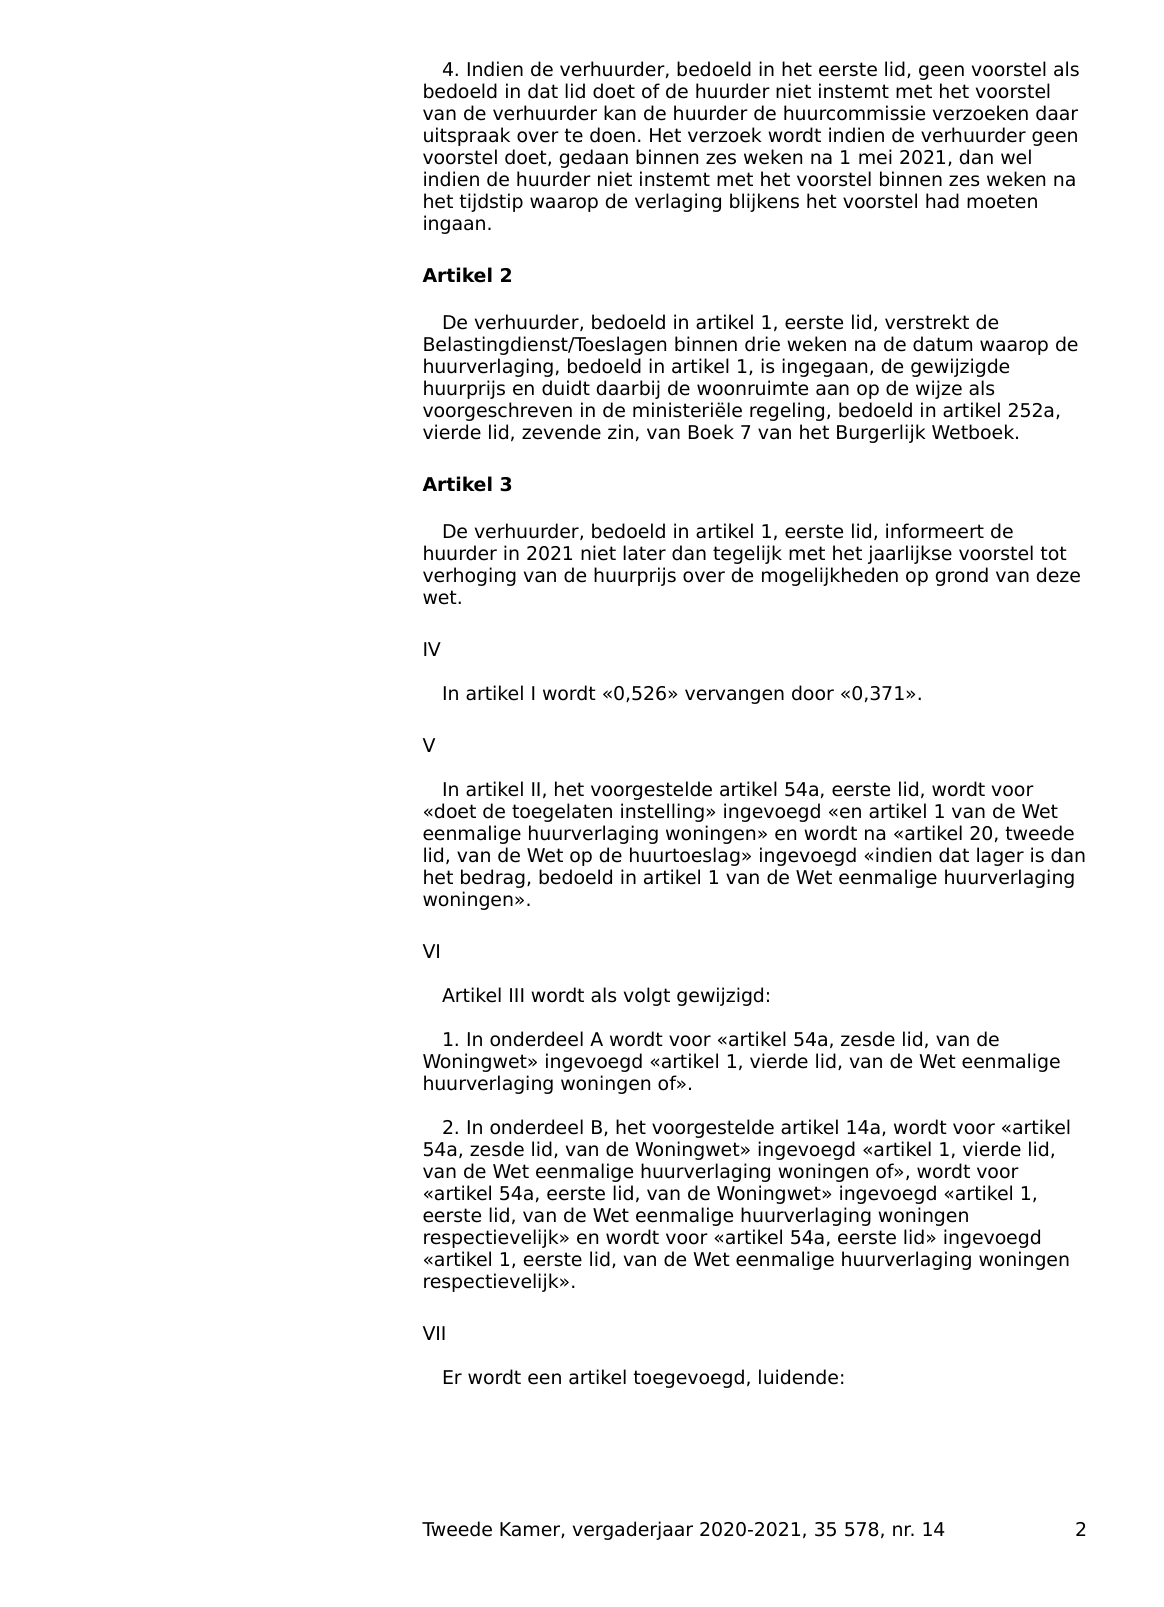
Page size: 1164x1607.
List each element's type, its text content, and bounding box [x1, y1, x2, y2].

text Artikel III wordt als volgt gewijzigd: [422, 985, 1087, 1007]
subtitle Artikel 3 [422, 474, 1087, 496]
subtitle VII [422, 1323, 1087, 1345]
subtitle V [422, 735, 1087, 757]
text 4. Indien de verhuurder, bedoeld in het eerste lid, geen voorstel als bedoeld in dat lid doet of de huurder niet instemt met het voorstel van de verhuurder kan de huurder de huurcommissie verzoeken daar uitspraak over te doen. Het verzoek wordt indien de verhuurder geen voorstel doet, gedaan binnen zes weken na 1 mei 2021, dan wel indien de huurder niet instemt met het voorstel binnen zes weken na het tijdstip waarop de verlaging blijkens het voorstel had moeten ingaan. [422, 59, 1087, 235]
text 1. In onderdeel A wordt voor «artikel 54a, zesde lid, van de Woningwet» ingevoegd «artikel 1, vierde lid, van de Wet eenmalige huurverlaging woningen of». [422, 1029, 1087, 1095]
text In artikel II, het voorgestelde artikel 54a, eerste lid, wordt voor «doet de toegelaten instelling» ingevoegd «en artikel 1 van de Wet eenmalige huurverlaging woningen» en wordt na «artikel 20, tweede lid, van de Wet op de huurtoeslag» ingevoegd «indien dat lager is dan het bedrag, bedoeld in artikel 1 van de Wet eenmalige huurverlaging woningen». [422, 779, 1087, 911]
text 2. In onderdeel B, het voorgestelde artikel 14a, wordt voor «artikel 54a, zesde lid, van de Woningwet» ingevoegd «artikel 1, vierde lid, van de Wet eenmalige huurverlaging woningen of», wordt voor «artikel 54a, eerste lid, van de Woningwet» ingevoegd «artikel 1, eerste lid, van de Wet eenmalige huurverlaging woningen respectievelijk» en wordt voor «artikel 54a, eerste lid» ingevoegd «artikel 1, eerste lid, van de Wet eenmalige huurverlaging woningen respectievelijk». [422, 1117, 1087, 1293]
text De verhuurder, bedoeld in artikel 1, eerste lid, informeert de huurder in 2021 niet later dan tegelijk met het jaarlijkse voorstel tot verhoging van de huurprijs over de mogelijkheden op grond van deze wet. [422, 521, 1087, 609]
text In artikel I wordt «0,526» vervangen door «0,371». [422, 683, 1087, 705]
subtitle VI [422, 941, 1087, 963]
subtitle Artikel 2 [422, 265, 1087, 287]
text De verhuurder, bedoeld in artikel 1, eerste lid, verstrekt de Belastingdienst/Toeslagen binnen drie weken na de datum waarop de huurverlaging, bedoeld in artikel 1, is ingegaan, de gewijzigde huurprijs en duidt daarbij de woonruimte aan op de wijze als voorgeschreven in de ministeriële regeling, bedoeld in artikel 252a, vierde lid, zevende zin, van Boek 7 van het Burgerlijk Wetboek. [422, 312, 1087, 444]
subtitle IV [422, 639, 1087, 661]
text Er wordt een artikel toegevoegd, luidende: [422, 1367, 1087, 1389]
